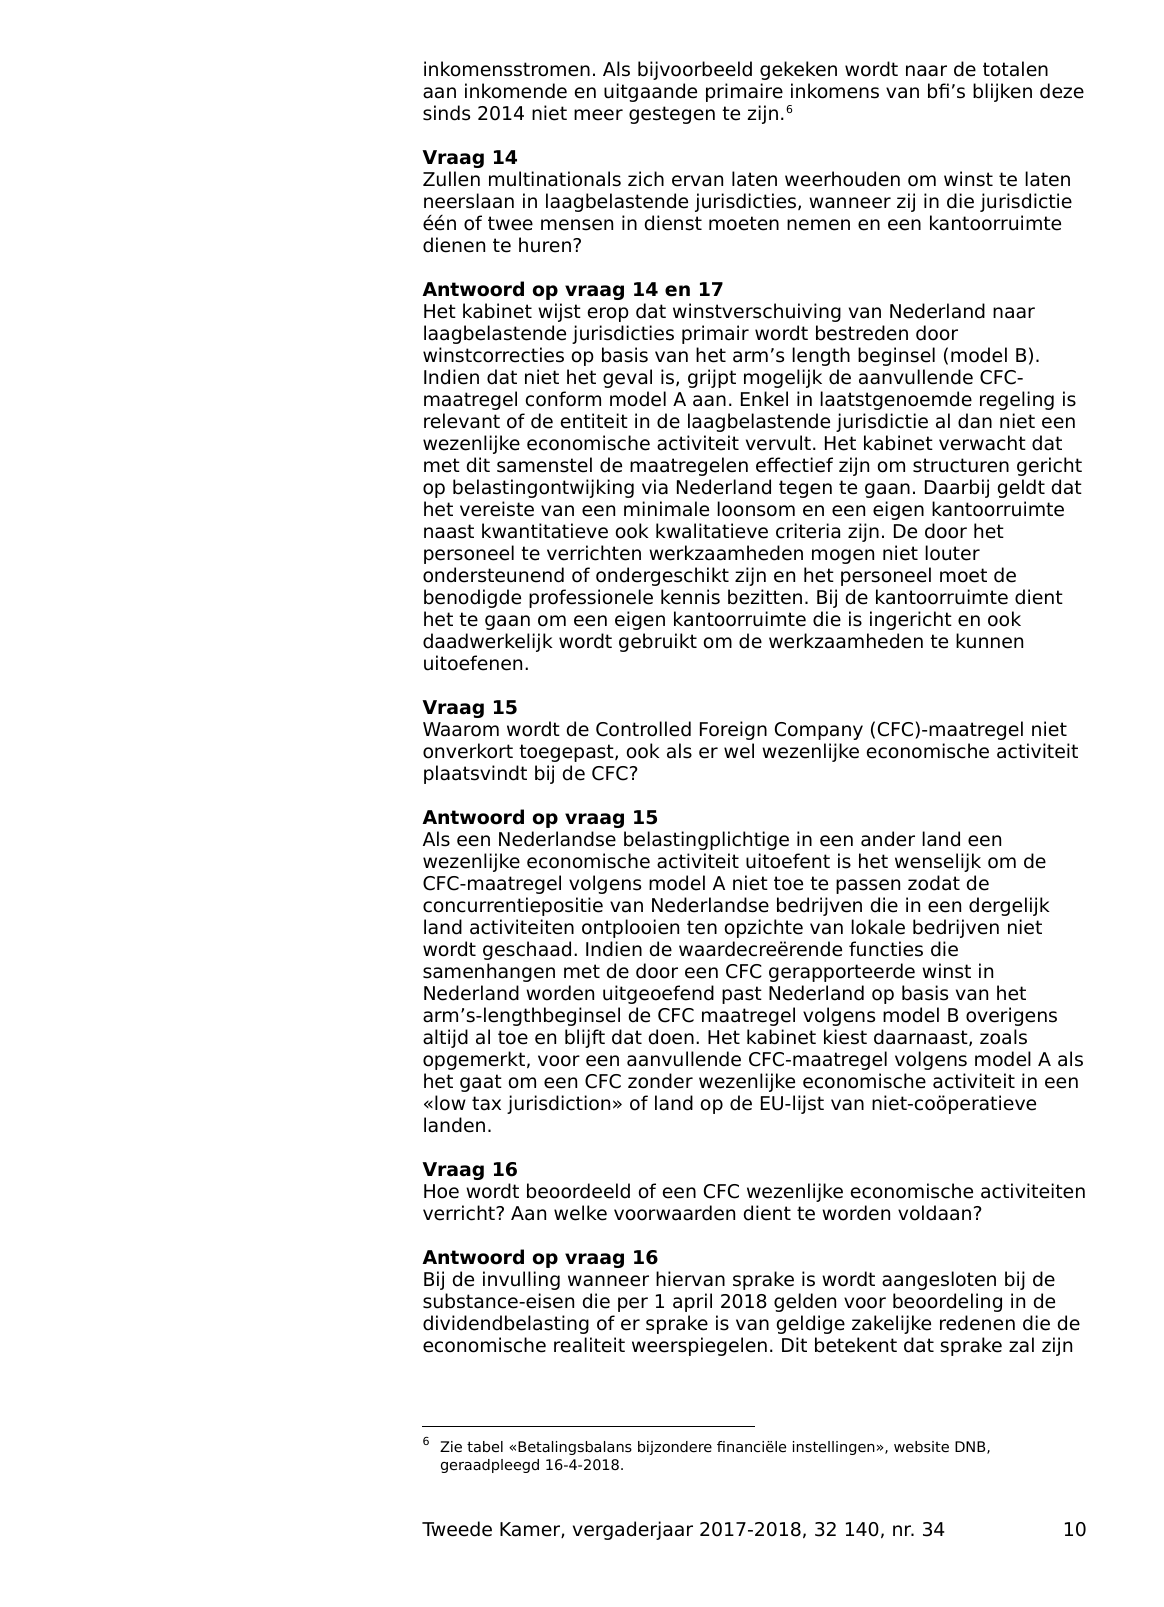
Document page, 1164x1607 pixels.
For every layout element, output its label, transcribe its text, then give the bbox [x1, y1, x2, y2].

text Waarom wordt de Controlled Foreign Company (CFC)-maatregel niet onverkort toegepast, ook als er wel wezenlijke economische activiteit plaatsvindt bij de CFC? [422, 719, 1087, 785]
text Antwoord op vraag 16 [422, 1247, 1087, 1269]
text Vraag 14 [422, 147, 1087, 169]
text Vraag 15 [422, 697, 1087, 719]
text Antwoord op vraag 15 [422, 807, 1087, 829]
text Zullen multinationals zich ervan laten weerhouden om winst te laten neerslaan in laagbelastende jurisdicties, wanneer zij in die jurisdictie één of twee mensen in dienst moeten nemen en een kantoorruimte dienen te huren? [422, 169, 1087, 257]
text Hoe wordt beoordeeld of een CFC wezenlijke economische activiteiten verricht? Aan welke voorwaarden dient te worden voldaan? [422, 1181, 1087, 1225]
text Bij de invulling wanneer hiervan sprake is wordt aangesloten bij de substance-eisen die per 1 april 2018 gelden voor beoordeling in de dividendbelasting of er sprake is van geldige zakelijke redenen die de economische realiteit weerspiegelen. Dit betekent dat sprake zal zijn [422, 1269, 1087, 1357]
text Het kabinet wijst erop dat winstverschuiving van Nederland naar laagbelastende jurisdicties primair wordt bestreden door winstcorrecties op basis van het arm’s length beginsel (model B). Indien dat niet het geval is, grijpt mogelijk de aanvullende CFC-maatregel conform model A aan. Enkel in laatstgenoemde regeling is relevant of de entiteit in de laagbelastende jurisdictie al dan niet een wezenlijke economische activiteit vervult. Het kabinet verwacht dat met dit samenstel de maatregelen effectief zijn om structuren gericht op belastingontwijking via Nederland tegen te gaan. Daarbij geldt dat het vereiste van een minimale loonsom en een eigen kantoorruimte naast kwantitatieve ook kwalitatieve criteria zijn. De door het personeel te verrichten werkzaamheden mogen niet louter ondersteunend of ondergeschikt zijn en het personeel moet de benodigde professionele kennis bezitten. Bij de kantoorruimte dient het te gaan om een eigen kantoorruimte die is ingericht en ook daadwerkelijk wordt gebruikt om de werkzaamheden te kunnen uitoefenen. [422, 301, 1087, 675]
text Als een Nederlandse belastingplichtige in een ander land een wezenlijke economische activiteit uitoefent is het wenselijk om de CFC-maatregel volgens model A niet toe te passen zodat de concurrentiepositie van Nederlandse bedrijven die in een dergelijk land activiteiten ontplooien ten opzichte van lokale bedrijven niet wordt geschaad. Indien de waardecreërende functies die samenhangen met de door een CFC gerapporteerde winst in Nederland worden uitgeoefend past Nederland op basis van het arm’s-lengthbeginsel de CFC maatregel volgens model B overigens altijd al toe en blijft dat doen. Het kabinet kiest daarnaast, zoals opgemerkt, voor een aanvullende CFC-maatregel volgens model A als het gaat om een CFC zonder wezenlijke economische activiteit in een «low tax jurisdiction» of land op de EU-lijst van niet-coöperatieve landen. [422, 829, 1087, 1137]
text inkomensstromen. Als bijvoorbeeld gekeken wordt naar de totalen aan inkomende en uitgaande primaire inkomens van bfi’s blijken deze sinds 2014 niet meer gestegen te zijn. [422, 59, 1087, 125]
text Zie tabel «Betalingsbalans bijzondere financiële instellingen», website DNB, geraadpleegd 16-4-2018. [422, 1435, 1087, 1474]
text Vraag 16 [422, 1159, 1087, 1181]
text Antwoord op vraag 14 en 17 [422, 279, 1087, 301]
